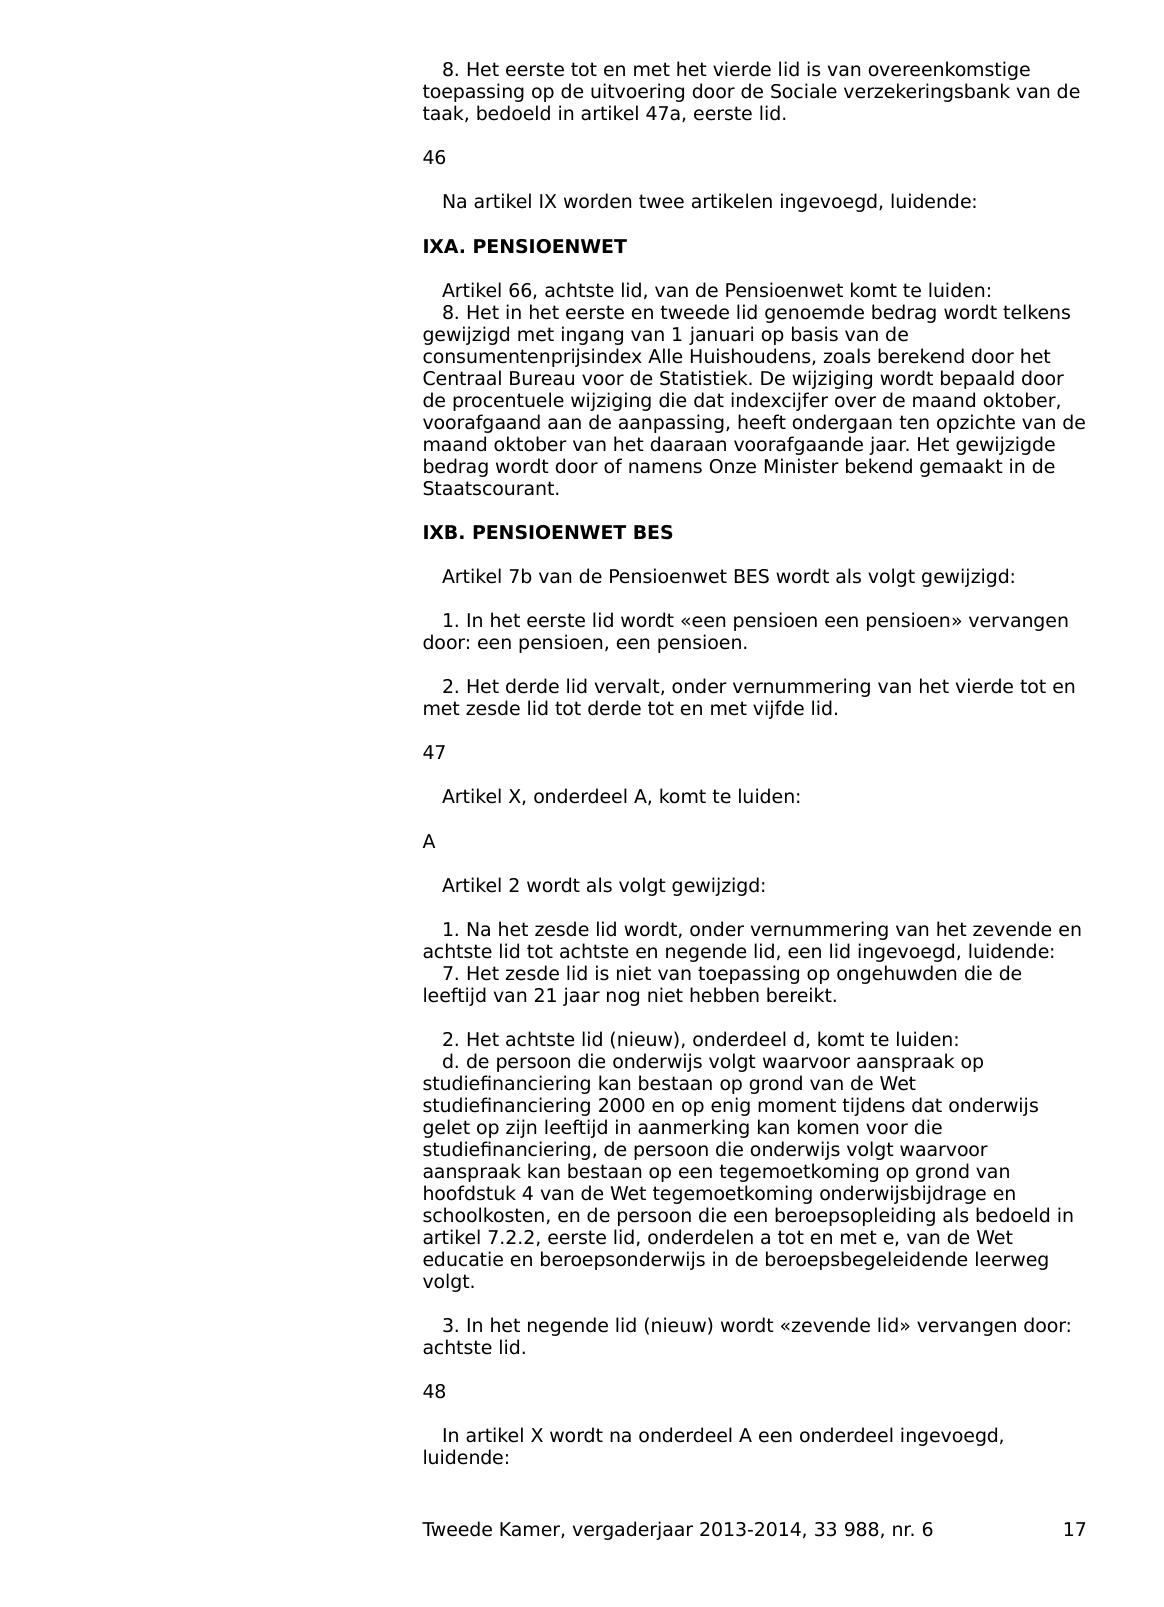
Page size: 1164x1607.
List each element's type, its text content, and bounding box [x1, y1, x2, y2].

text 2. Het derde lid vervalt, onder vernummering van het vierde tot en met zesde lid tot derde tot en met vijfde lid. [422, 676, 1087, 720]
subtitle 47 [422, 742, 1087, 764]
text In artikel X wordt na onderdeel A een onderdeel ingevoegd, luidende: [422, 1425, 1087, 1469]
subtitle A [422, 831, 1087, 853]
text 7. Het zesde lid is niet van toepassing op ongehuwden die de leeftijd van 21 jaar nog niet hebben bereikt. [422, 963, 1087, 1007]
text 2. Het achtste lid (nieuw), onderdeel d, komt te luiden: [422, 1029, 1087, 1051]
subtitle IXB. PENSIOENWET BES [422, 522, 1087, 544]
subtitle 48 [422, 1381, 1087, 1403]
text Artikel 66, achtste lid, van de Pensioenwet komt te luiden: [422, 280, 1087, 302]
text Artikel 2 wordt als volgt gewijzigd: [422, 875, 1087, 897]
text 3. In het negende lid (nieuw) wordt «zevende lid» vervangen door: achtste lid. [422, 1315, 1087, 1359]
text 1. Na het zesde lid wordt, onder vernummering van het zevende en achtste lid tot achtste en negende lid, een lid ingevoegd, luidende: [422, 919, 1087, 963]
text Artikel X, onderdeel A, komt te luiden: [422, 786, 1087, 808]
text 8. Het in het eerste en tweede lid genoemde bedrag wordt telkens gewijzigd met ingang van 1 januari op basis van de consumentenprijsindex Alle Huishoudens, zoals berekend door het Centraal Bureau voor de Statistiek. De wijziging wordt bepaald door de procentuele wijziging die dat indexcijfer over de maand oktober, voorafgaand aan de aanpassing, heeft ondergaan ten opzichte van de maand oktober van het daaraan voorafgaande jaar. Het gewijzigde bedrag wordt door of namens Onze Minister bekend gemaakt in de Staatscourant. [422, 302, 1087, 499]
text Artikel 7b van de Pensioenwet BES wordt als volgt gewijzigd: [422, 566, 1087, 588]
text 1. In het eerste lid wordt «een pensioen een pensioen» vervangen door: een pensioen, een pensioen. [422, 610, 1087, 654]
text d. de persoon die onderwijs volgt waarvoor aanspraak op studiefinanciering kan bestaan op grond van de Wet studiefinanciering 2000 en op enig moment tijdens dat onderwijs gelet op zijn leeftijd in aanmerking kan komen voor die studiefinanciering, de persoon die onderwijs volgt waarvoor aanspraak kan bestaan op een tegemoetkoming op grond van hoofdstuk 4 van de Wet tegemoetkoming onderwijsbijdrage en schoolkosten, en de persoon die een beroepsopleiding als bedoeld in artikel 7.2.2, eerste lid, onderdelen a tot en met e, van de Wet educatie en beroepsonderwijs in de beroepsbegeleidende leerweg volgt. [422, 1051, 1087, 1293]
subtitle 46 [422, 147, 1087, 169]
subtitle IXA. PENSIOENWET [422, 236, 1087, 257]
text Na artikel IX worden twee artikelen ingevoegd, luidende: [422, 191, 1087, 213]
text 8. Het eerste tot en met het vierde lid is van overeenkomstige toepassing op de uitvoering door de Sociale verzekeringsbank van de taak, bedoeld in artikel 47a, eerste lid. [422, 59, 1087, 125]
